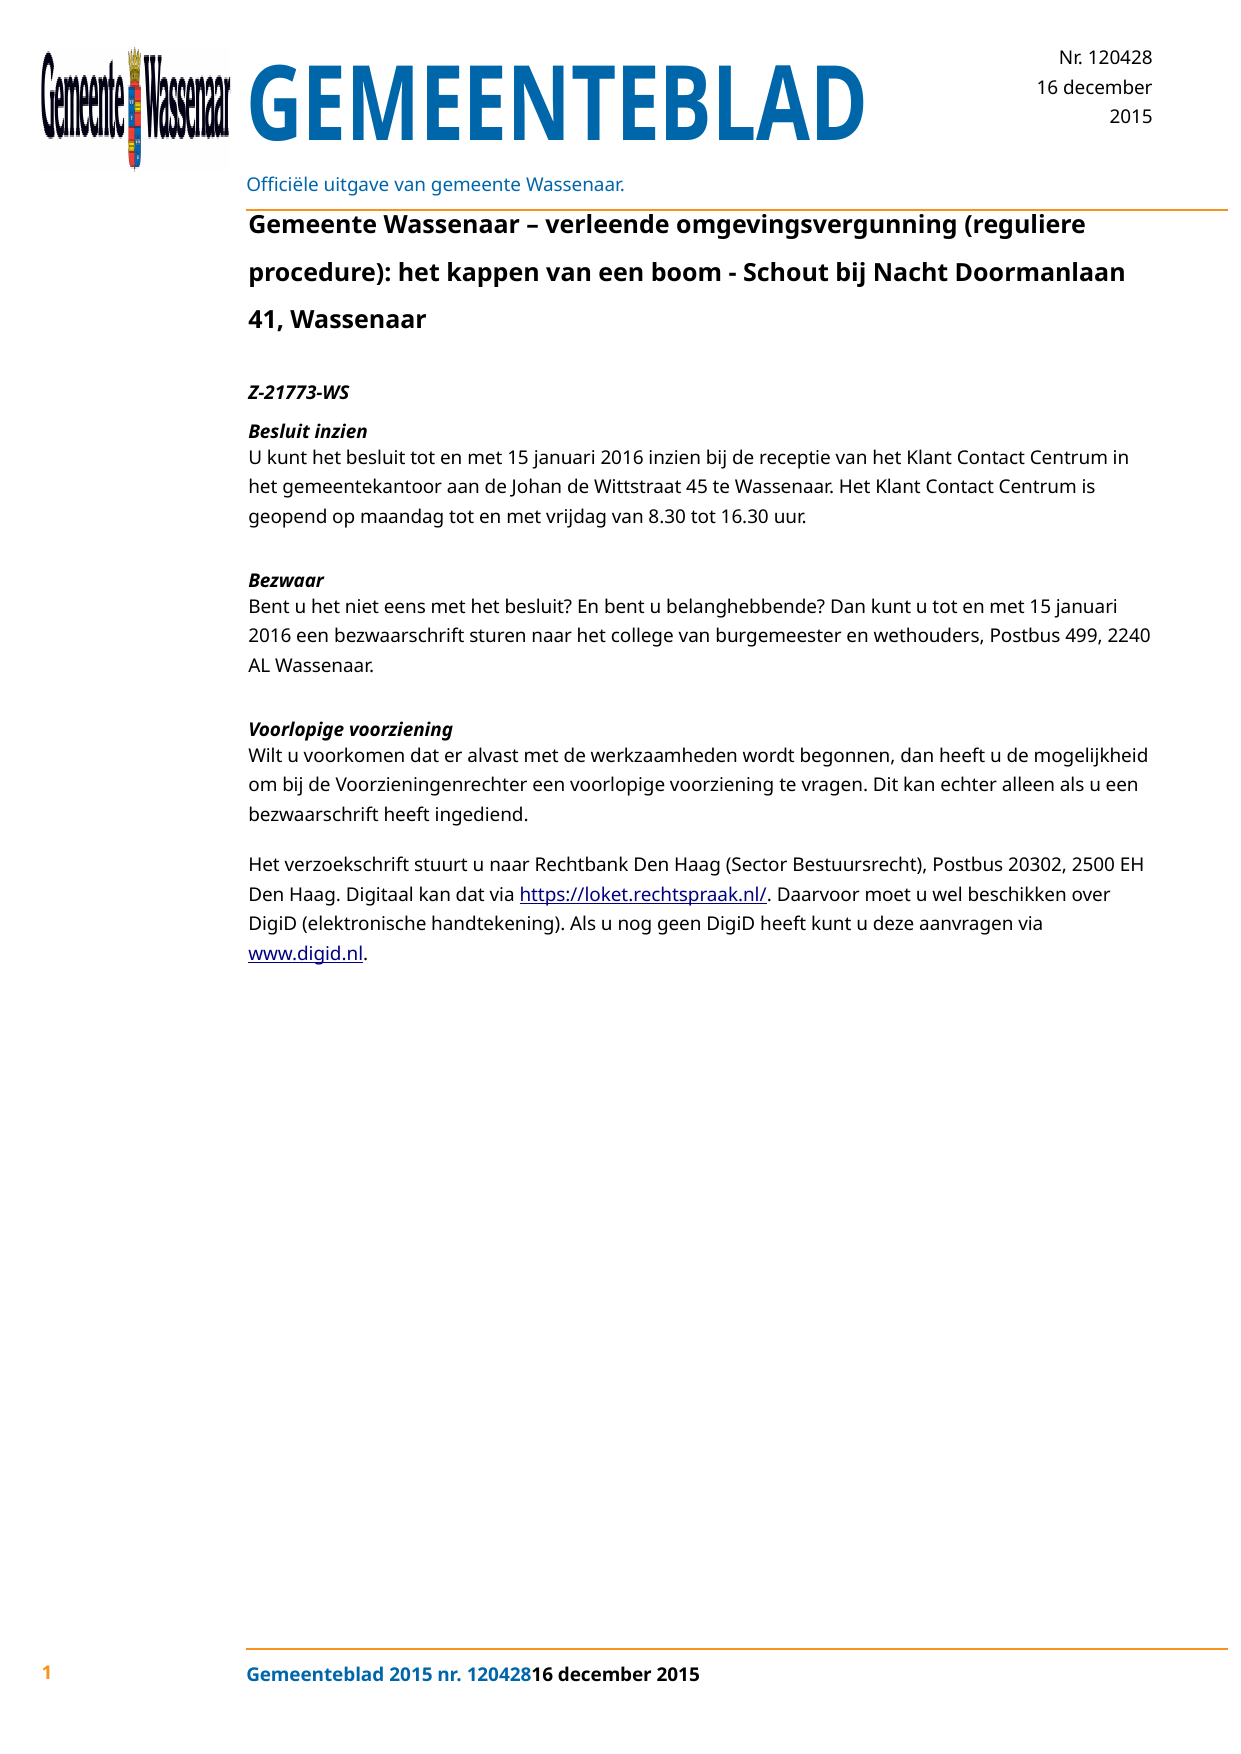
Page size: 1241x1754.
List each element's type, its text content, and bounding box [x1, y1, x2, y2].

text Wilt u voorkomen dat er alvast met de werkzaamheden wordt begonnen, dan heeft u de mogelijkheid om bij de Voorzieningenrechter een voorlopige voorziening te vragen. Dit kan echter alleen als u een bezwaarschrift heeft ingediend. [248, 742, 1152, 827]
picture [41, 47, 231, 172]
text Voorlopige voorziening [248, 716, 1152, 742]
text Bent u het niet eens met het besluit? En bent u belanghebbende? Dan kunt u tot en met 15 januari 2016 een bezwaarschrift sturen naar het college van burgemeester en wethouders, Postbus 499, 2240 AL Wassenaar. [248, 593, 1152, 678]
text Z-21773-WS [248, 379, 1152, 405]
text Besluit inzien [248, 418, 1152, 444]
text Gemeente Wassenaar – verleende omgevingsvergunning (reguliere procedure): het kappen van een boom - Schout bij Nacht Doormanlaan 41, Wassenaar [248, 211, 1152, 336]
text Bezwaar [248, 567, 1152, 593]
text U kunt het besluit tot en met 15 januari 2016 inzien bij de receptie van het Klant Contact Centrum in het gemeentekantoor aan de Johan de Wittstraat 45 te Wassenaar. Het Klant Contact Centrum is geopend op maandag tot en met vrijdag van 8.30 tot 16.30 uur. [248, 444, 1152, 529]
text Het verzoekschrift stuurt u naar Rechtbank Den Haag (Sector Bestuursrecht), Postbus 20302, 2500 EH Den Haag. Digitaal kan dat via https://loket.rechtspraak.nl/. Daarvoor moet u wel beschikken over DigiD (elektronische handtekening). Als u nog geen DigiD heeft kunt u deze aanvragen via www.digid.nl. [248, 851, 1152, 966]
